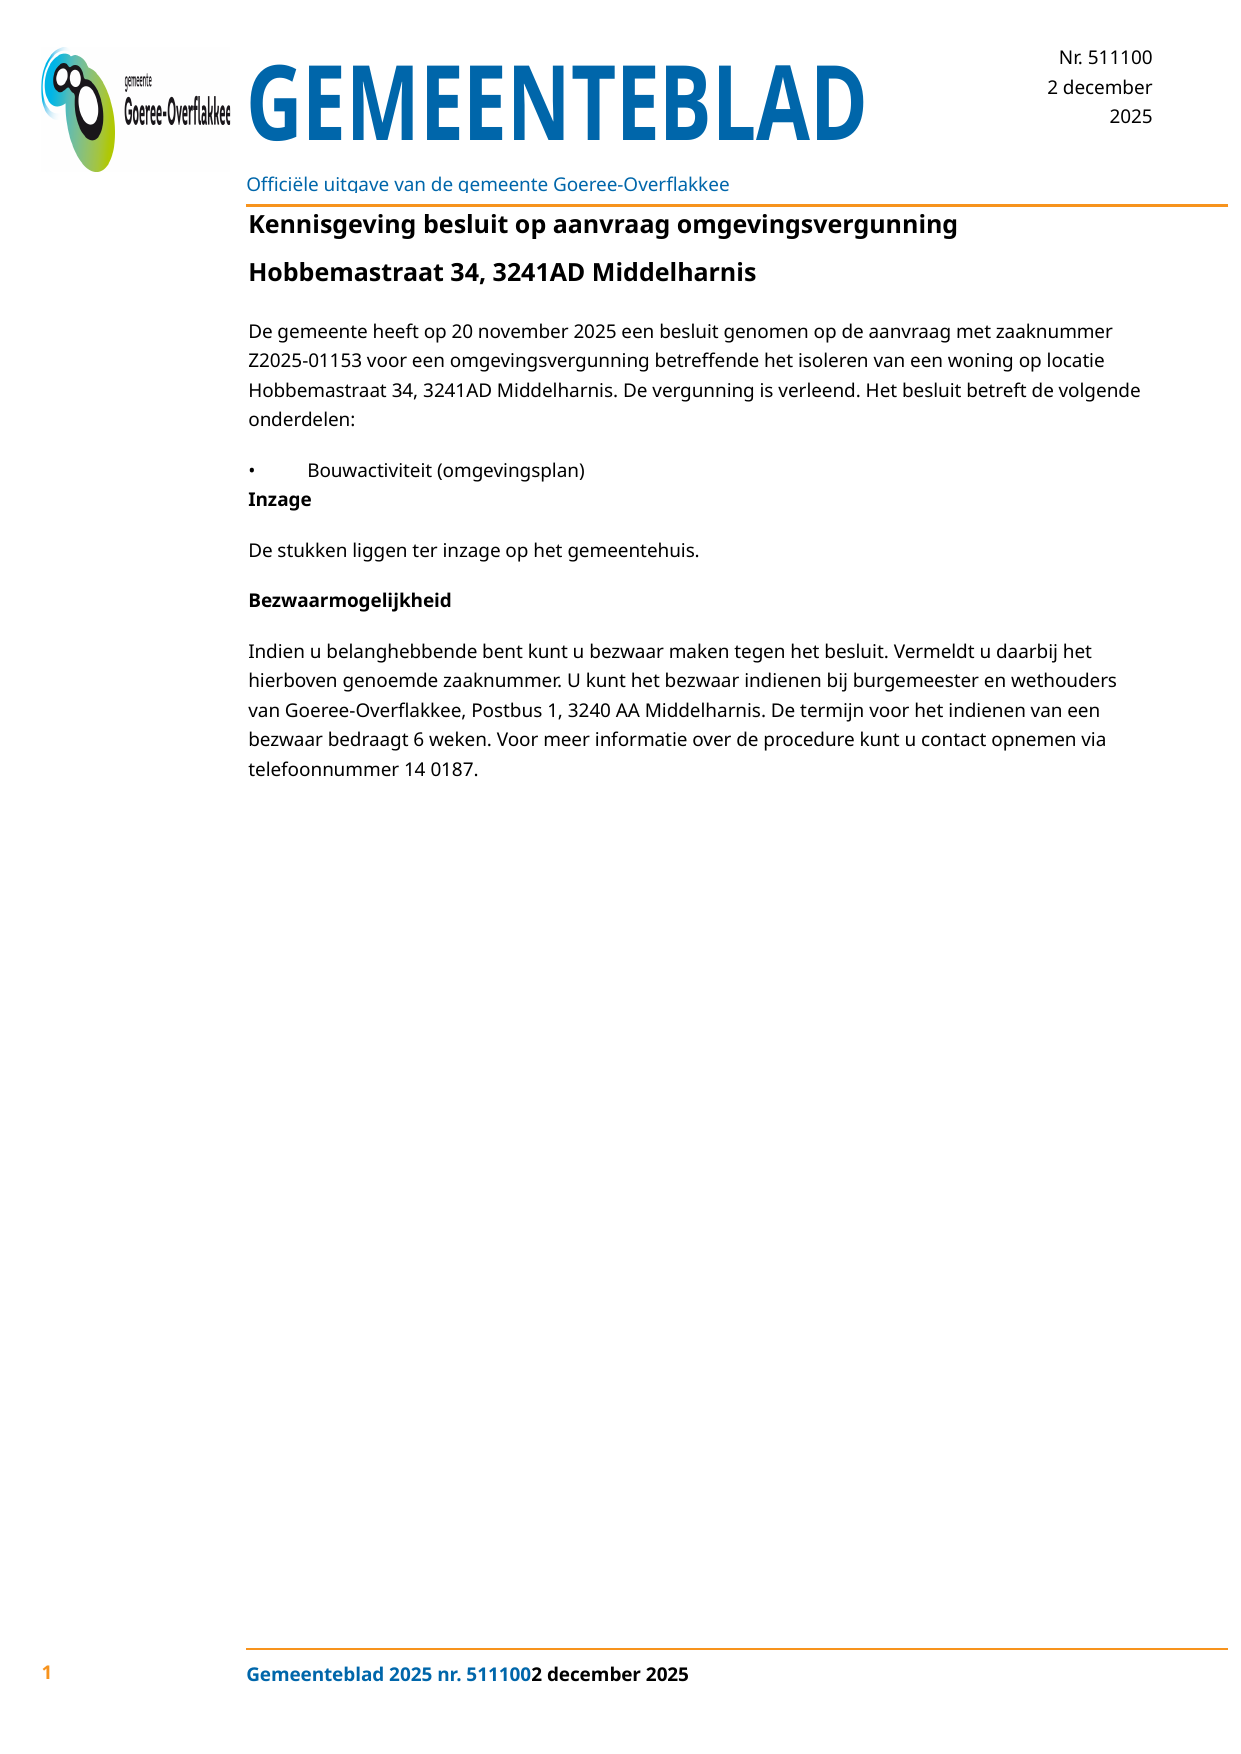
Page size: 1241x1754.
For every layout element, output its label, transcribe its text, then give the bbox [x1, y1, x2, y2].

text Kennisgeving besluit op aanvraag omgevingsvergunning Hobbemastraat 34, 3241AD Middelharnis [248, 207, 1152, 288]
text De gemeente heeft op 20 november 2025 een besluit genomen op de aanvraag met zaaknummer Z2025-01153 voor een omgevingsvergunning betreffende het isoleren van een woning op locatie Hobbemastraat 34, 3241AD Middelharnis. De vergunning is verleend. Het besluit betreft de volgende onderdelen: [248, 318, 1152, 432]
text Inzage [248, 487, 1152, 512]
text Bezwaarmogelijkheid [248, 587, 1152, 613]
text Indien u belanghebbende bent kunt u bezwaar maken tegen het besluit. Vermeldt u daarbij het hierboven genoemde zaaknummer. U kunt het bezwaar indienen bij burgemeester en wethouders van Goeree-Overflakkee, Postbus 1, 3240 AA Middelharnis. De termijn voor het indienen van een bezwaar bedraagt 6 weken. Voor meer informatie over de procedure kunt u contact opnemen via telefoonnummer 14 0187. [248, 638, 1152, 782]
text De stukken liggen ter inzage op het gemeentehuis. [248, 537, 1152, 563]
picture [41, 47, 231, 172]
list Bouwactiviteit (omgevingsplan) [248, 457, 1152, 483]
